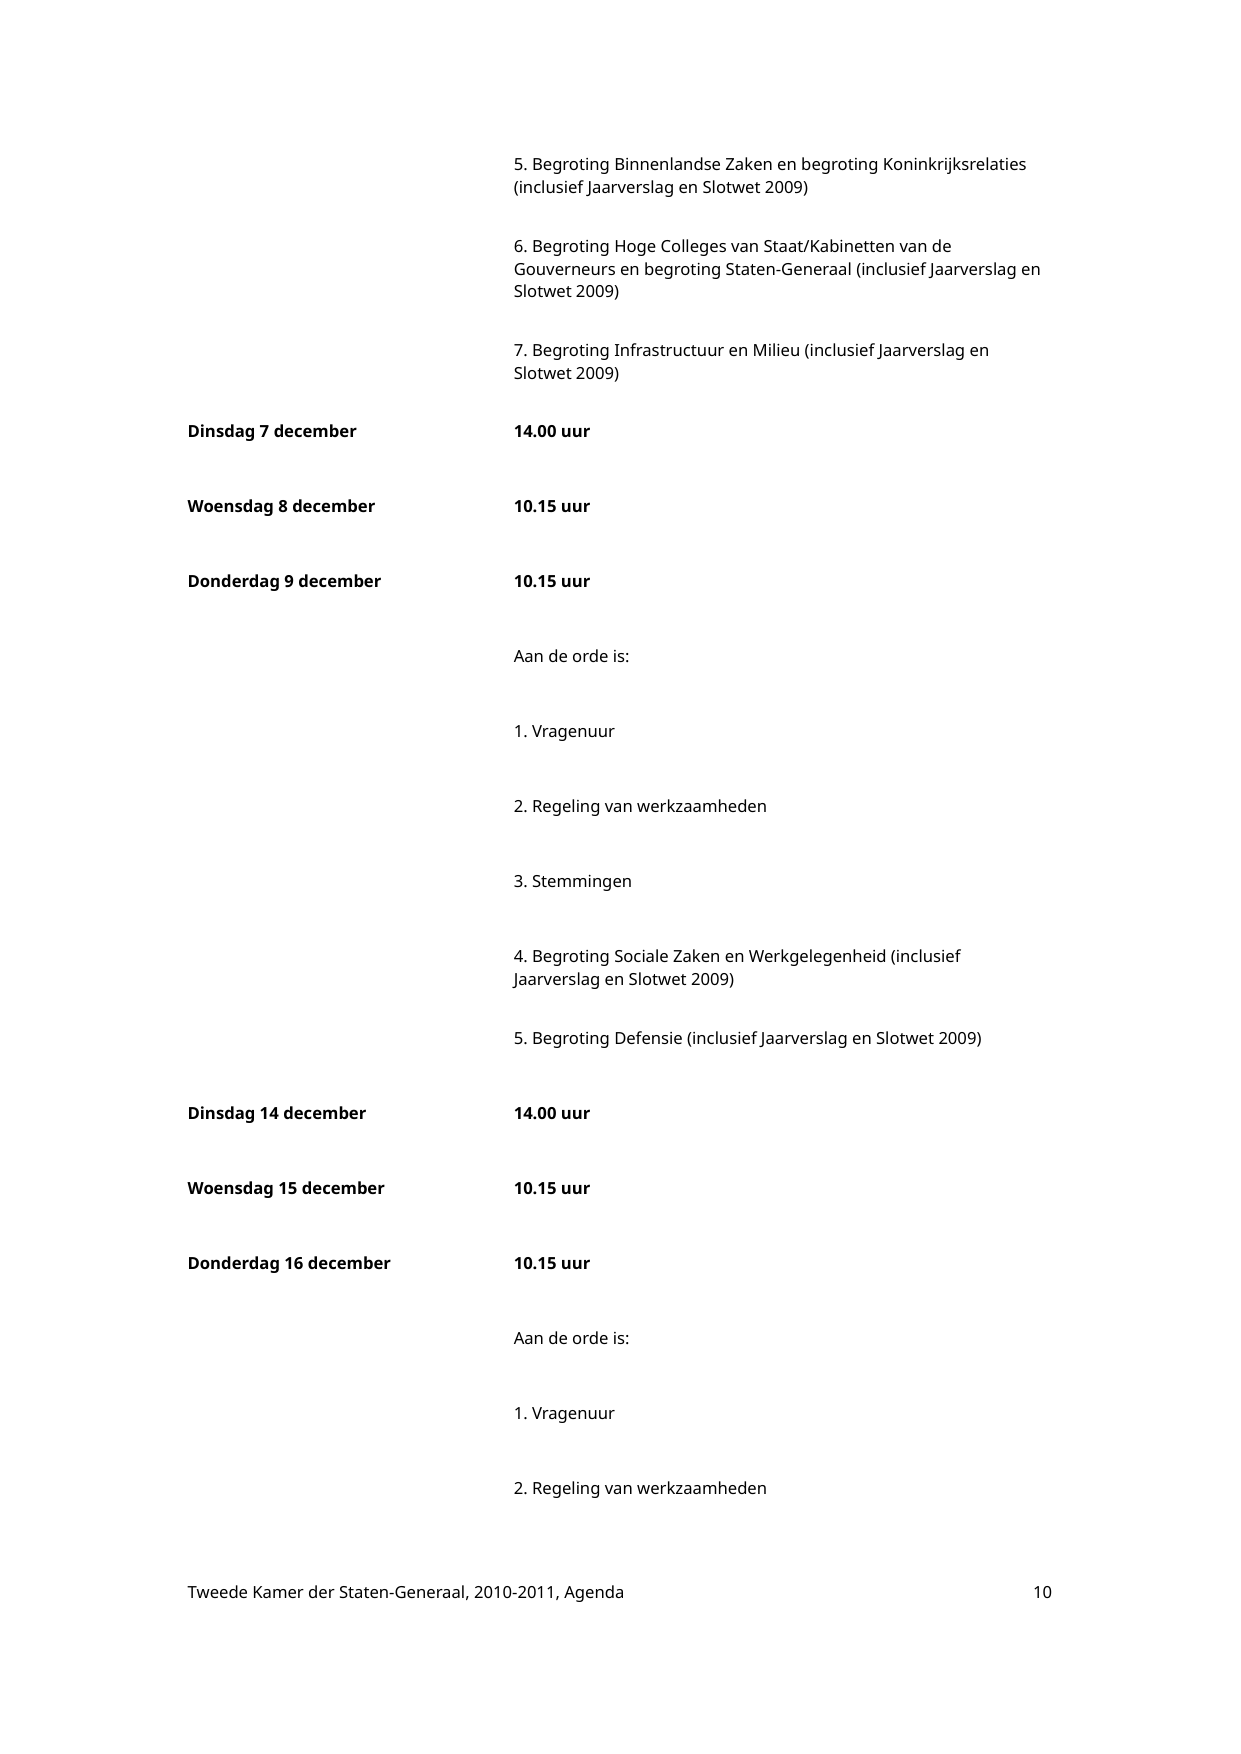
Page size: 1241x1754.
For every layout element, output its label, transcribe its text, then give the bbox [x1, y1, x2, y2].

table_cell [188, 1399, 490, 1473]
table_cell [188, 1324, 490, 1398]
table_cell 5. Begroting Defensie (inclusief Jaarverslag en Slotwet 2009) [510, 1024, 1053, 1098]
table_cell [490, 231, 510, 336]
table_cell [188, 867, 490, 942]
table_cell Aan de orde is: [510, 1324, 1053, 1398]
table_cell [188, 717, 490, 792]
table_cell [490, 1024, 510, 1098]
table_header 14.00 uur [510, 1099, 1053, 1173]
table_cell 6. Begroting Hoge Colleges van Staat/Kabinetten van de Gouverneurs en begroting Staten-Generaal (inclusief Jaarverslag en Slotwet 2009) [510, 231, 1053, 336]
table_cell Donderdag 16 december [188, 1249, 490, 1323]
table_cell [490, 717, 510, 792]
table_cell [188, 642, 490, 717]
table_cell Woensdag 15 december [188, 1174, 490, 1248]
table_cell [188, 942, 490, 1023]
table_header 14.00 uur [510, 417, 1053, 492]
table_cell [490, 867, 510, 942]
table_cell 10.15 uur [510, 492, 1053, 567]
table_cell [490, 642, 510, 717]
table_cell 7. Begroting Infrastructuur en Milieu (inclusief Jaarverslag en Slotwet 2009) [510, 336, 1053, 417]
table_cell [188, 1474, 490, 1548]
table_header Dinsdag 14 december [188, 1099, 490, 1173]
table_header Dinsdag 7 december [188, 417, 490, 492]
table_cell 3. Stemmingen [510, 867, 1053, 942]
table_cell [490, 492, 510, 567]
table_cell [490, 792, 510, 867]
table_cell [490, 1324, 510, 1398]
table_cell 2. Regeling van werkzaamheden [510, 1474, 1053, 1548]
table_cell 10.15 uur [510, 1174, 1053, 1248]
table_cell [188, 1024, 490, 1098]
table_cell 5. Begroting Binnenlandse Zaken en begroting Koninkrijksrelaties (inclusief Jaarverslag en Slotwet 2009) [510, 150, 1053, 231]
table_cell Aan de orde is: [510, 642, 1053, 717]
table_cell 10.15 uur [510, 1249, 1053, 1323]
table_cell 2. Regeling van werkzaamheden [510, 792, 1053, 867]
table_header [490, 417, 510, 492]
table_header [490, 1099, 510, 1173]
table_cell Woensdag 8 december [188, 492, 490, 567]
table_cell [490, 567, 510, 642]
table_cell 4. Begroting Sociale Zaken en Werkgelegenheid (inclusief Jaarverslag en Slotwet 2009) [510, 942, 1053, 1023]
table_cell [490, 336, 510, 417]
table_cell [490, 1474, 510, 1548]
table_cell Donderdag 9 december [188, 567, 490, 642]
table_cell [490, 1249, 510, 1323]
table_cell [188, 150, 490, 231]
table_cell 1. Vragenuur [510, 1399, 1053, 1473]
table_cell [490, 942, 510, 1023]
table_cell [490, 1174, 510, 1248]
table_cell [188, 231, 490, 336]
table_cell 1. Vragenuur [510, 717, 1053, 792]
table_cell [188, 792, 490, 867]
table_cell [188, 336, 490, 417]
table_cell [490, 1399, 510, 1473]
table_cell 10.15 uur [510, 567, 1053, 642]
table_cell [490, 150, 510, 231]
